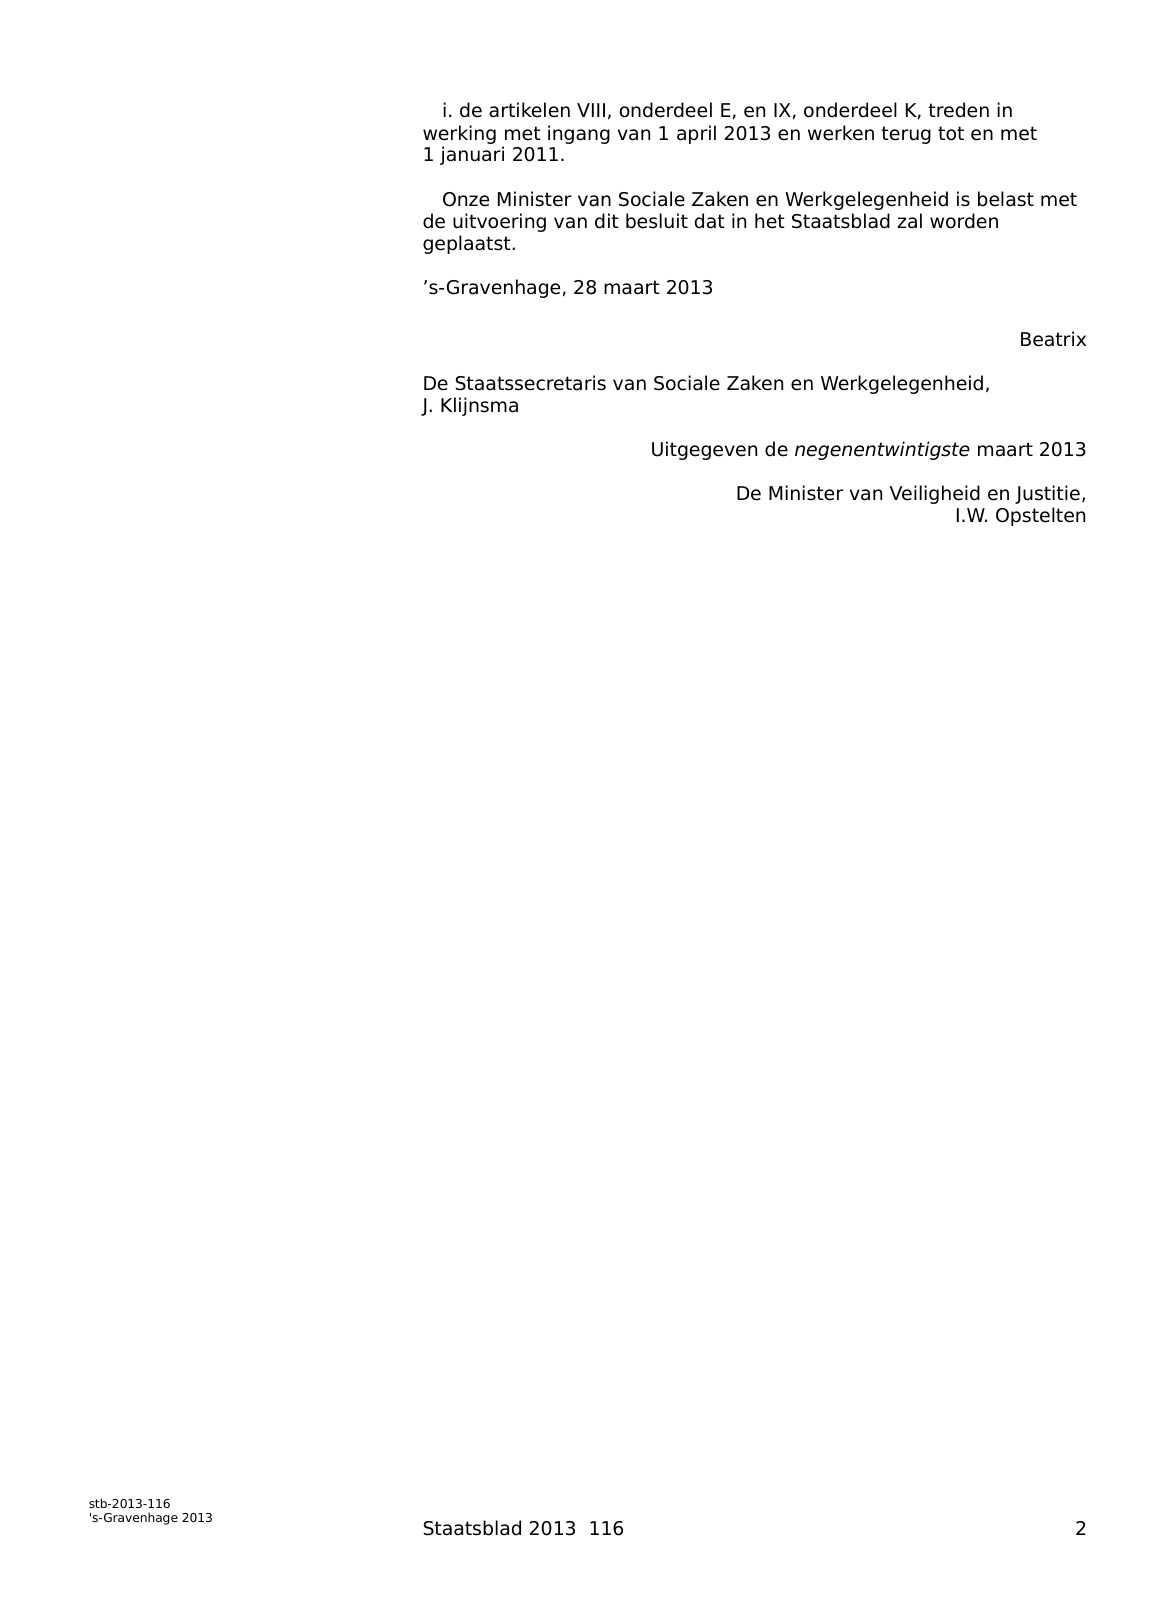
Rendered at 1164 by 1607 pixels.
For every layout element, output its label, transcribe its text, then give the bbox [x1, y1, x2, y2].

text Onze Minister van Sociale Zaken en Werkgelegenheid is belast met de uitvoering van dit besluit dat in het Staatsblad zal worden geplaatst. [422, 188, 1087, 254]
text 's-Gravenhage 2013 [88, 1511, 323, 1525]
text Uitgegeven de negenentwintigste maart 2013 [422, 439, 1087, 461]
text De Minister van Veiligheid en Justitie, I.W. Opstelten [422, 483, 1087, 527]
text De Staatssecretaris van Sociale Zaken en Werkgelegenheid, J. Klijnsma [422, 373, 1087, 417]
text stb-2013-116 [88, 1497, 323, 1511]
text i. de artikelen VIII, onderdeel E, en IX, onderdeel K, treden in werking met ingang van 1 april 2013 en werken terug tot en met 1 januari 2011. [422, 100, 1087, 166]
text ’s-Gravenhage, 28 maart 2013 [422, 277, 1087, 299]
text Beatrix [422, 329, 1087, 351]
